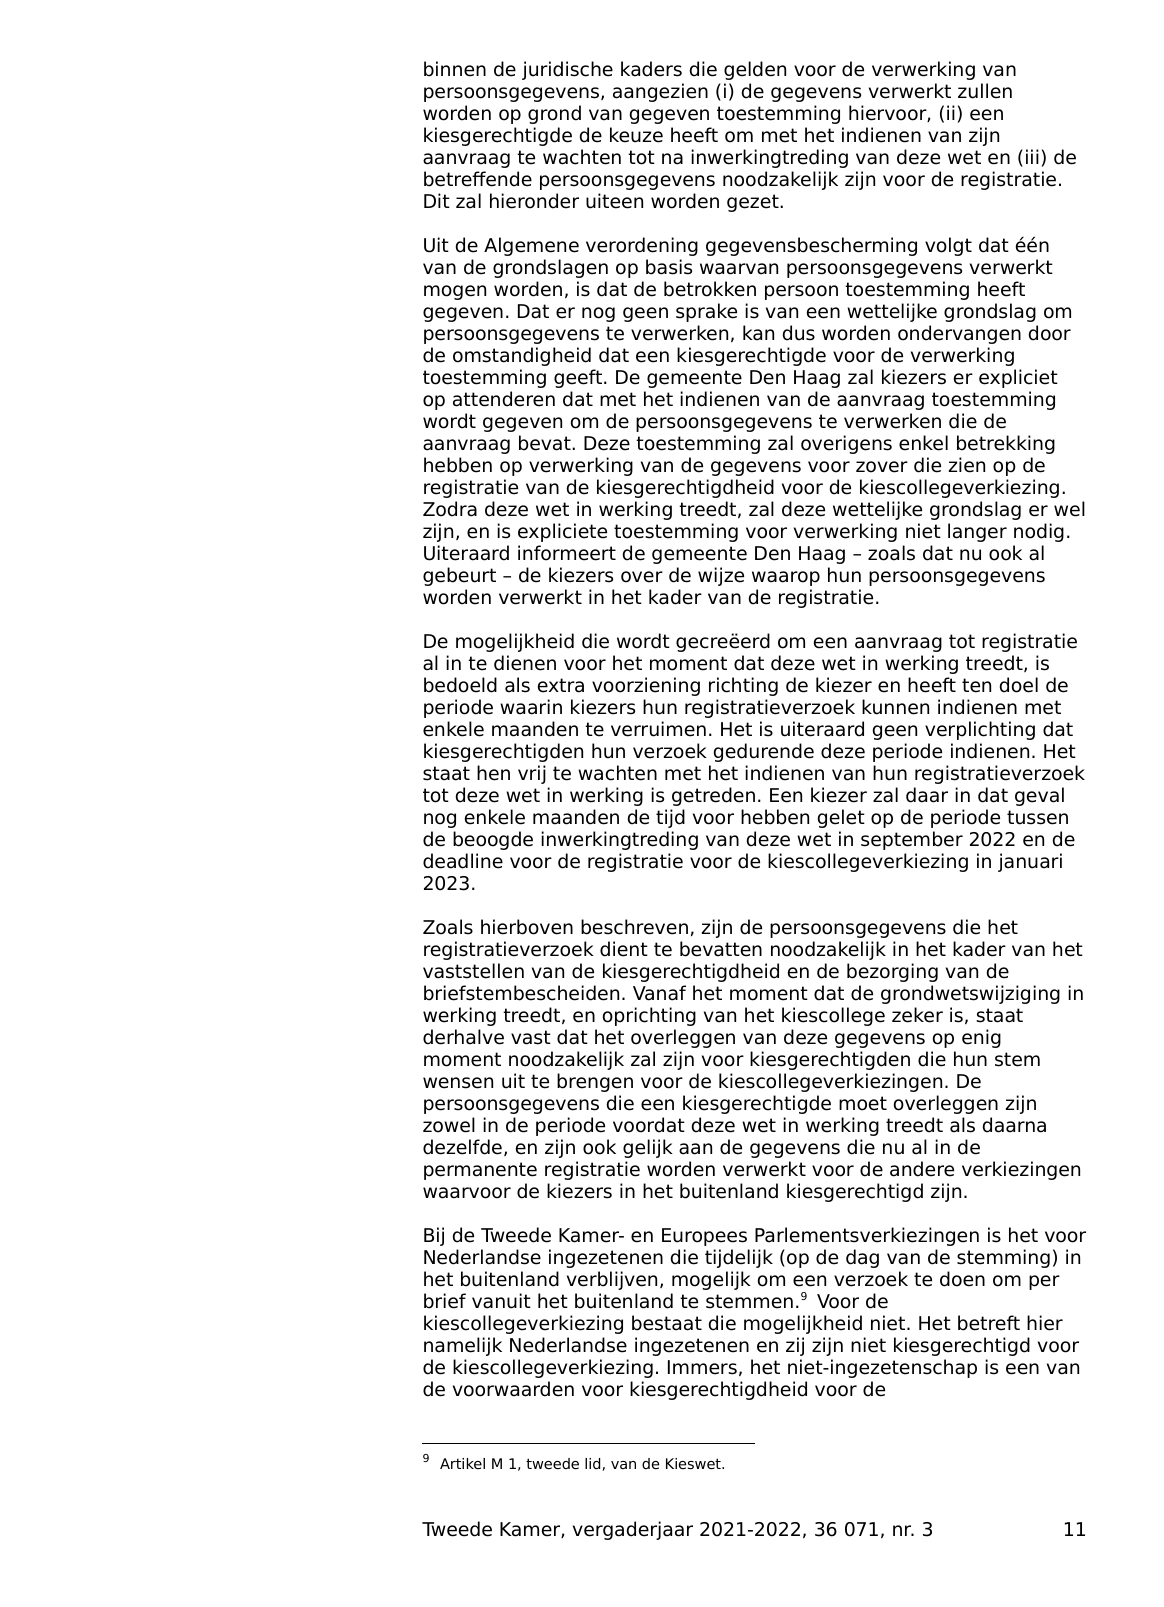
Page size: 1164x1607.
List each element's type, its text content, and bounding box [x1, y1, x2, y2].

text Uit de Algemene verordening gegevensbescherming volgt dat één van de grondslagen op basis waarvan persoonsgegevens verwerkt mogen worden, is dat de betrokken persoon toestemming heeft gegeven. Dat er nog geen sprake is van een wettelijke grondslag om persoonsgegevens te verwerken, kan dus worden ondervangen door de omstandigheid dat een kiesgerechtigde voor de verwerking toestemming geeft. De gemeente Den Haag zal kiezers er expliciet op attenderen dat met het indienen van de aanvraag toestemming wordt gegeven om de persoonsgegevens te verwerken die de aanvraag bevat. Deze toestemming zal overigens enkel betrekking hebben op verwerking van de gegevens voor zover die zien op de registratie van de kiesgerechtigdheid voor de kiescollegeverkiezing. Zodra deze wet in werking treedt, zal deze wettelijke grondslag er wel zijn, en is expliciete toestemming voor verwerking niet langer nodig. Uiteraard informeert de gemeente Den Haag – zoals dat nu ook al gebeurt – de kiezers over de wijze waarop hun persoonsgegevens worden verwerkt in het kader van de registratie. [422, 235, 1087, 609]
text De mogelijkheid die wordt gecreëerd om een aanvraag tot registratie al in te dienen voor het moment dat deze wet in werking treedt, is bedoeld als extra voorziening richting de kiezer en heeft ten doel de periode waarin kiezers hun registratieverzoek kunnen indienen met enkele maanden te verruimen. Het is uiteraard geen verplichting dat kiesgerechtigden hun verzoek gedurende deze periode indienen. Het staat hen vrij te wachten met het indienen van hun registratieverzoek tot deze wet in werking is getreden. Een kiezer zal daar in dat geval nog enkele maanden de tijd voor hebben gelet op de periode tussen de beoogde inwerkingtreding van deze wet in september 2022 en de deadline voor de registratie voor de kiescollegeverkiezing in januari 2023. [422, 631, 1087, 895]
text Artikel M 1, tweede lid, van de Kieswet. [422, 1452, 1087, 1474]
text binnen de juridische kaders die gelden voor de verwerking van persoonsgegevens, aangezien (i) de gegevens verwerkt zullen worden op grond van gegeven toestemming hiervoor, (ii) een kiesgerechtigde de keuze heeft om met het indienen van zijn aanvraag te wachten tot na inwerkingtreding van deze wet en (iii) de betreffende persoonsgegevens noodzakelijk zijn voor de registratie. Dit zal hieronder uiteen worden gezet. [422, 59, 1087, 213]
text Zoals hierboven beschreven, zijn de persoonsgegevens die het registratieverzoek dient te bevatten noodzakelijk in het kader van het vaststellen van de kiesgerechtigdheid en de bezorging van de briefstembescheiden. Vanaf het moment dat de grondwetswijziging in werking treedt, en oprichting van het kiescollege zeker is, staat derhalve vast dat het overleggen van deze gegevens op enig moment noodzakelijk zal zijn voor kiesgerechtigden die hun stem wensen uit te brengen voor de kiescollegeverkiezingen. De persoonsgegevens die een kiesgerechtigde moet overleggen zijn zowel in de periode voordat deze wet in werking treedt als daarna dezelfde, en zijn ook gelijk aan de gegevens die nu al in de permanente registratie worden verwerkt voor de andere verkiezingen waarvoor de kiezers in het buitenland kiesgerechtigd zijn. [422, 917, 1087, 1203]
text Bij de Tweede Kamer- en Europees Parlementsverkiezingen is het voor Nederlandse ingezetenen die tijdelijk (op de dag van de stemming) in het buitenland verblijven, mogelijk om een verzoek te doen om per brief vanuit het buitenland te stemmen. Voor de kiescollegeverkiezing bestaat die mogelijkheid niet. Het betreft hier namelijk Nederlandse ingezetenen en zij zijn niet kiesgerechtigd voor de kiescollegeverkiezing. Immers, het niet-ingezetenschap is een van de voorwaarden voor kiesgerechtigdheid voor de [422, 1225, 1087, 1401]
